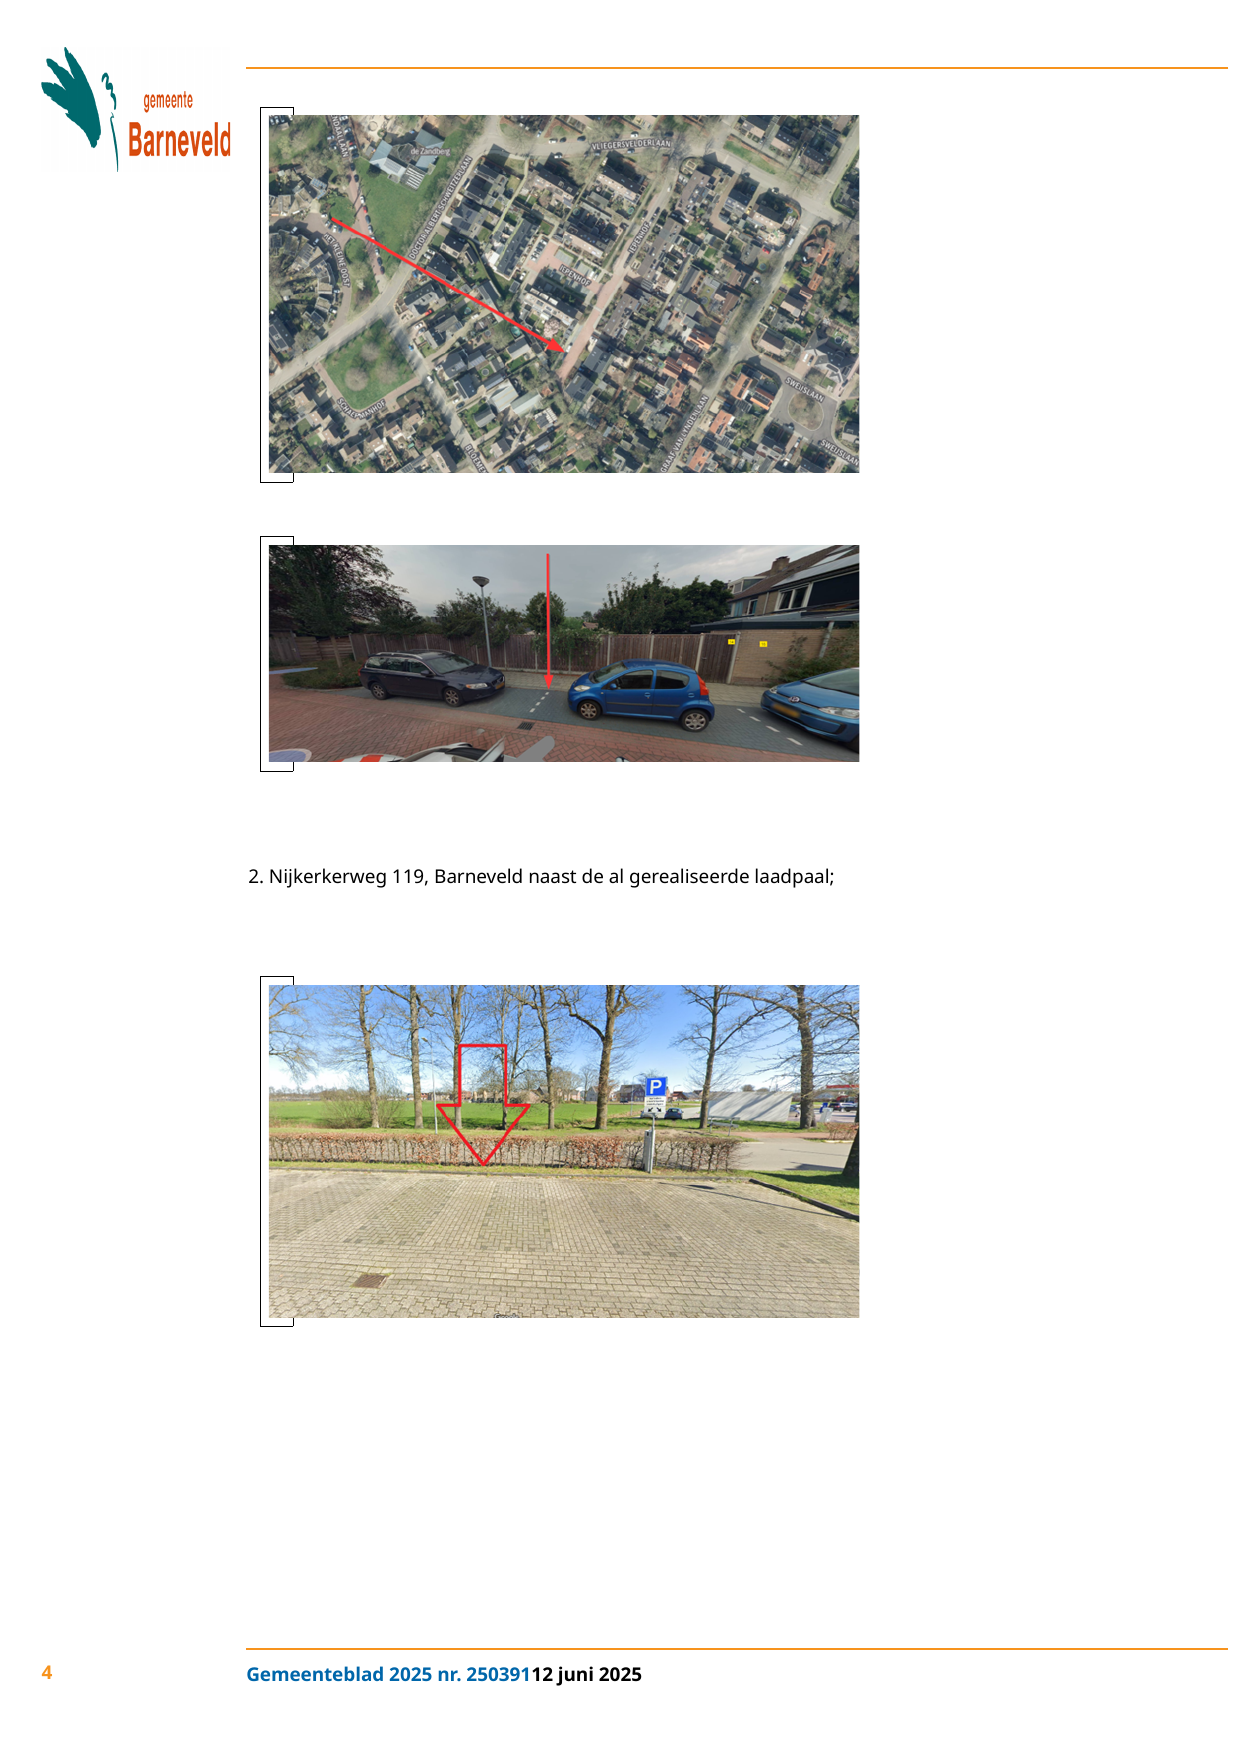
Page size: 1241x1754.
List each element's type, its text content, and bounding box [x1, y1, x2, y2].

text 2. Nijkerkerweg 119, Barneveld naast de al gerealiseerde laadpaal; [248, 863, 1152, 889]
picture [268, 115, 860, 473]
picture [41, 47, 231, 172]
picture [268, 545, 860, 762]
picture [268, 985, 860, 1318]
